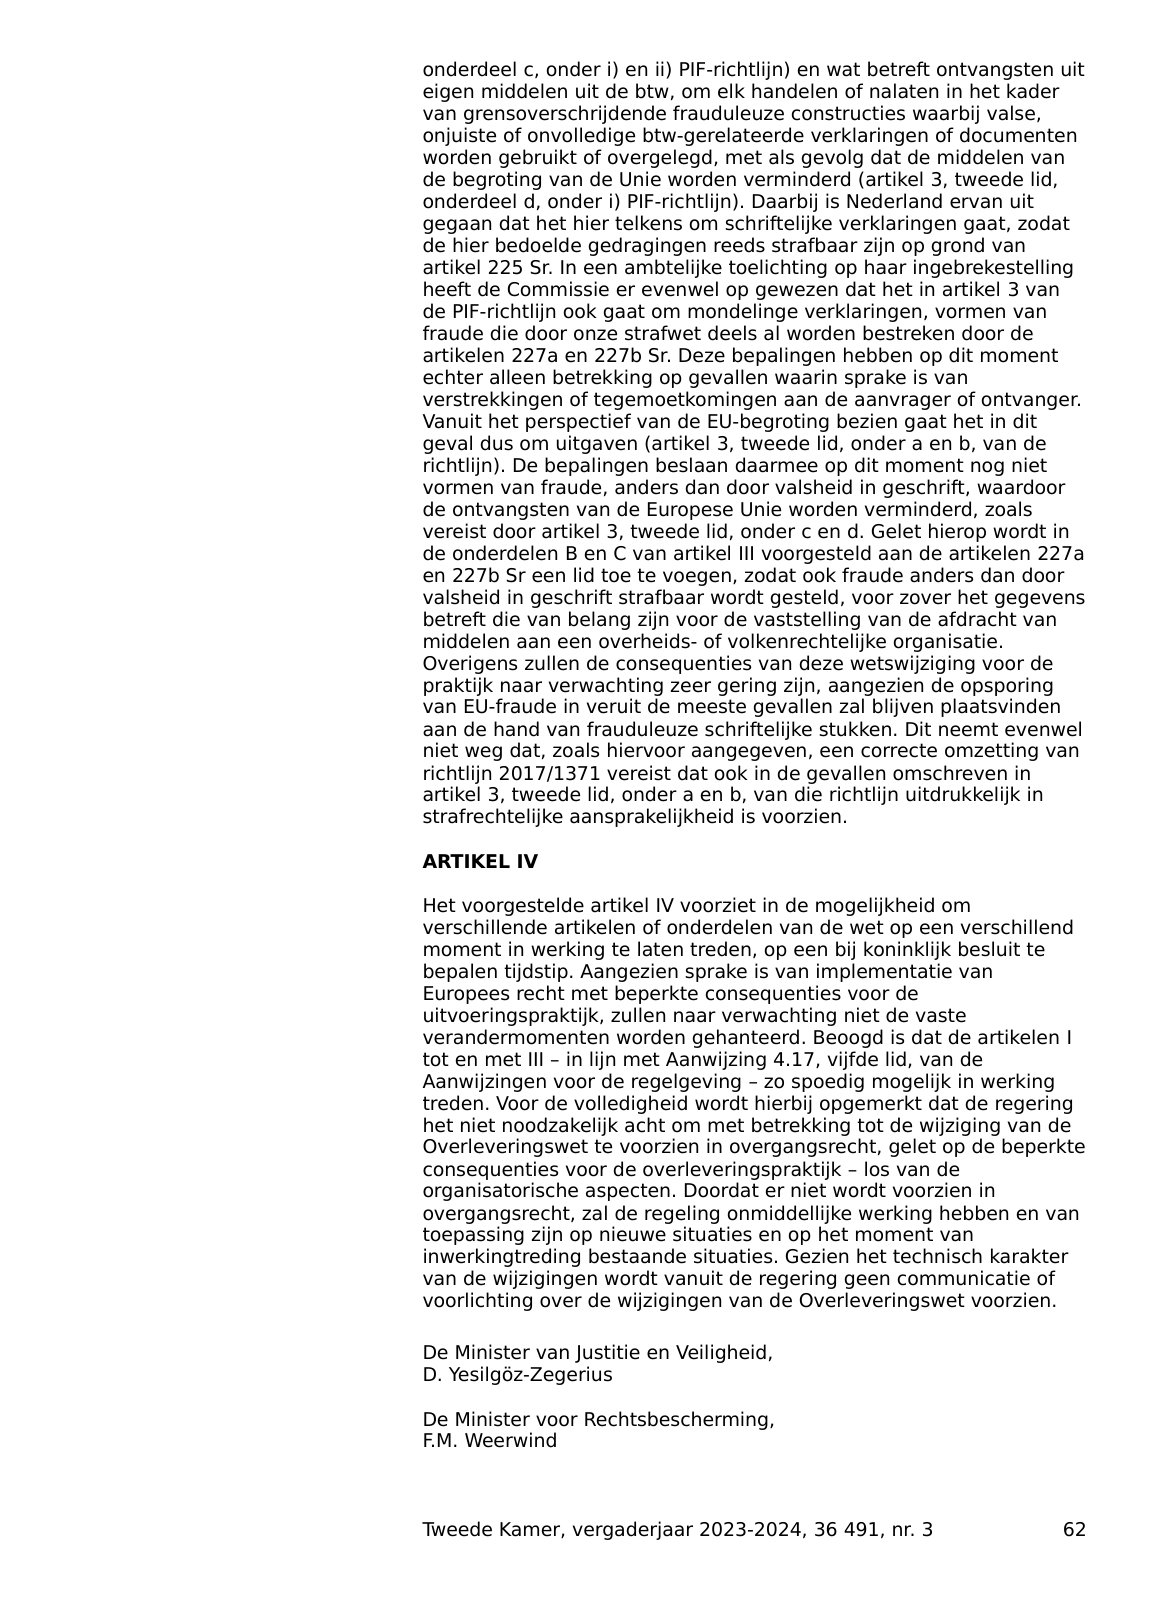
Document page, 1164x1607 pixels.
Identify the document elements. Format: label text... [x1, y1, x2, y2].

text De Minister van Justitie en Veiligheid, D. Yesilgöz-Zegerius [422, 1342, 1087, 1386]
text onderdeel c, onder i) en ii) PIF-richtlijn) en wat betreft ontvangsten uit eigen middelen uit de btw, om elk handelen of nalaten in het kader van grensoverschrijdende frauduleuze constructies waarbij valse, onjuiste of onvolledige btw-gerelateerde verklaringen of documenten worden gebruikt of overgelegd, met als gevolg dat de middelen van de begroting van de Unie worden verminderd (artikel 3, tweede lid, onderdeel d, onder i) PIF-richtlijn). Daarbij is Nederland ervan uit gegaan dat het hier telkens om schriftelijke verklaringen gaat, zodat de hier bedoelde gedragingen reeds strafbaar zijn op grond van artikel 225 Sr. In een ambtelijke toelichting op haar ingebrekestelling heeft de Commissie er evenwel op gewezen dat het in artikel 3 van de PIF-richtlijn ook gaat om mondelinge verklaringen, vormen van fraude die door onze strafwet deels al worden bestreken door de artikelen 227a en 227b Sr. Deze bepalingen hebben op dit moment echter alleen betrekking op gevallen waarin sprake is van verstrekkingen of tegemoetkomingen aan de aanvrager of ontvanger. Vanuit het perspectief van de EU-begroting bezien gaat het in dit geval dus om uitgaven (artikel 3, tweede lid, onder a en b, van de richtlijn). De bepalingen beslaan daarmee op dit moment nog niet vormen van fraude, anders dan door valsheid in geschrift, waardoor de ontvangsten van de Europese Unie worden verminderd, zoals vereist door artikel 3, tweede lid, onder c en d. Gelet hierop wordt in de onderdelen B en C van artikel III voorgesteld aan de artikelen 227a en 227b Sr een lid toe te voegen, zodat ook fraude anders dan door valsheid in geschrift strafbaar wordt gesteld, voor zover het gegevens betreft die van belang zijn voor de vaststelling van de afdracht van middelen aan een overheids- of volkenrechtelijke organisatie. Overigens zullen de consequenties van deze wetswijziging voor de praktijk naar verwachting zeer gering zijn, aangezien de opsporing van EU-fraude in veruit de meeste gevallen zal blijven plaatsvinden aan de hand van frauduleuze schriftelijke stukken. Dit neemt evenwel niet weg dat, zoals hiervoor aangegeven, een correcte omzetting van richtlijn 2017/1371 vereist dat ook in de gevallen omschreven in artikel 3, tweede lid, onder a en b, van die richtlijn uitdrukkelijk in strafrechtelijke aansprakelijkheid is voorzien. [422, 59, 1087, 828]
subtitle ARTIKEL IV [422, 851, 1087, 872]
text De Minister voor Rechtsbescherming, F.M. Weerwind [422, 1408, 1087, 1452]
text Het voorgestelde artikel IV voorziet in de mogelijkheid om verschillende artikelen of onderdelen van de wet op een verschillend moment in werking te laten treden, op een bij koninklijk besluit te bepalen tijdstip. Aangezien sprake is van implementatie van Europees recht met beperkte consequenties voor de uitvoeringspraktijk, zullen naar verwachting niet de vaste verandermomenten worden gehanteerd. Beoogd is dat de artikelen I tot en met III – in lijn met Aanwijzing 4.17, vijfde lid, van de Aanwijzingen voor de regelgeving – zo spoedig mogelijk in werking treden. Voor de volledigheid wordt hierbij opgemerkt dat de regering het niet noodzakelijk acht om met betrekking tot de wijziging van de Overleveringswet te voorzien in overgangsrecht, gelet op de beperkte consequenties voor de overleveringspraktijk – los van de organisatorische aspecten. Doordat er niet wordt voorzien in overgangsrecht, zal de regeling onmiddellijke werking hebben en van toepassing zijn op nieuwe situaties en op het moment van inwerkingtreding bestaande situaties. Gezien het technisch karakter van de wijzigingen wordt vanuit de regering geen communicatie of voorlichting over de wijzigingen van de Overleveringswet voorzien. [422, 895, 1087, 1312]
